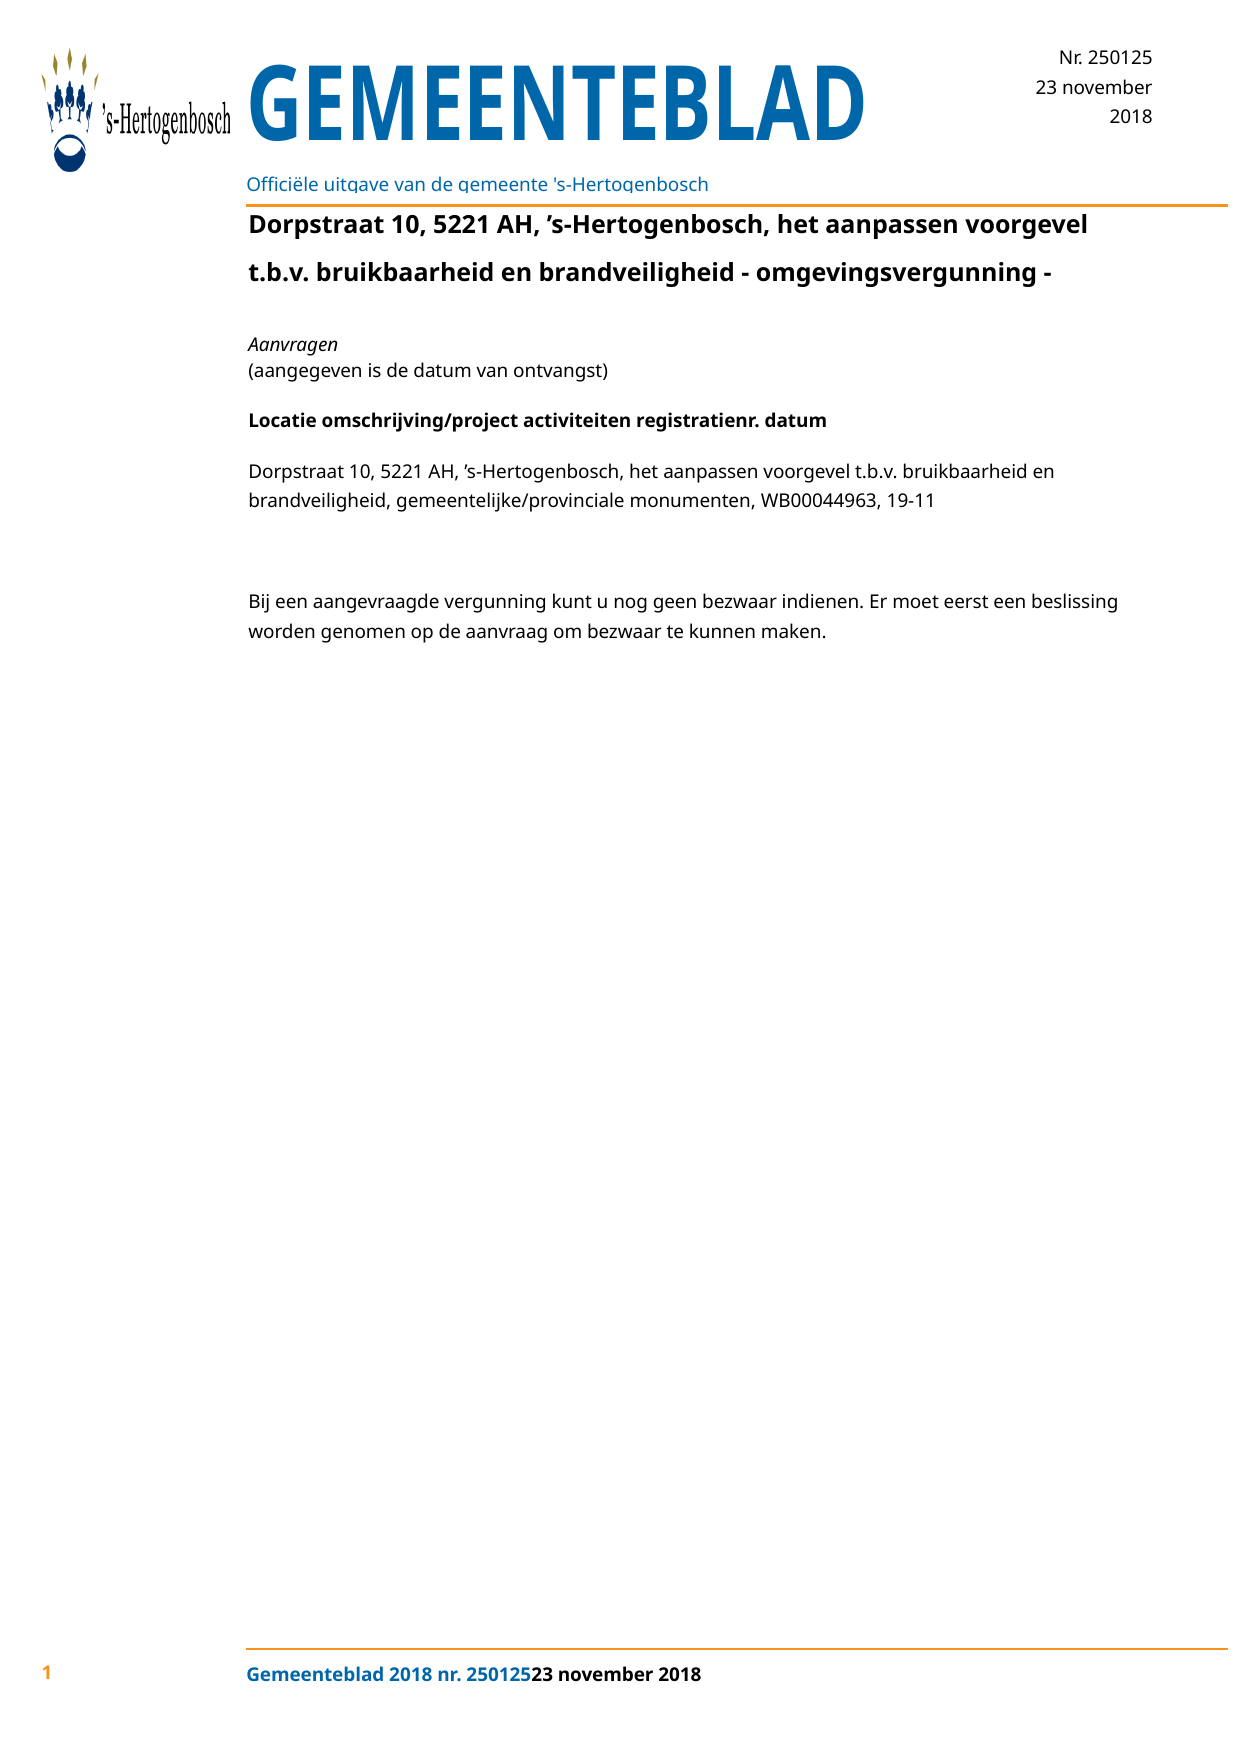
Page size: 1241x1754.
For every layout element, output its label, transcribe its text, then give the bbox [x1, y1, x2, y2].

text Bij een aangevraagde vergunning kunt u nog geen bezwaar indienen. Er moet eerst een beslissing worden genomen op de aanvraag om bezwaar te kunnen maken. [248, 588, 1152, 644]
text Dorpstraat 10, 5221 AH, ’s-Hertogenbosch, het aanpassen voorgevel t.b.v. bruikbaarheid en brandveiligheid, gemeentelijke/provinciale monumenten, WB00044963, 19-11 [248, 458, 1152, 513]
text Locatie omschrijving/project activiteiten registratienr. datum [248, 408, 1152, 433]
picture [41, 47, 231, 172]
text Dorpstraat 10, 5221 AH, ’s-Hertogenbosch, het aanpassen voorgevel t.b.v. bruikbaarheid en brandveiligheid - omgevingsvergunning - [248, 207, 1152, 288]
text Aanvragen [248, 331, 1152, 357]
text (aangegeven is de datum van ontvangst) [248, 357, 1152, 383]
